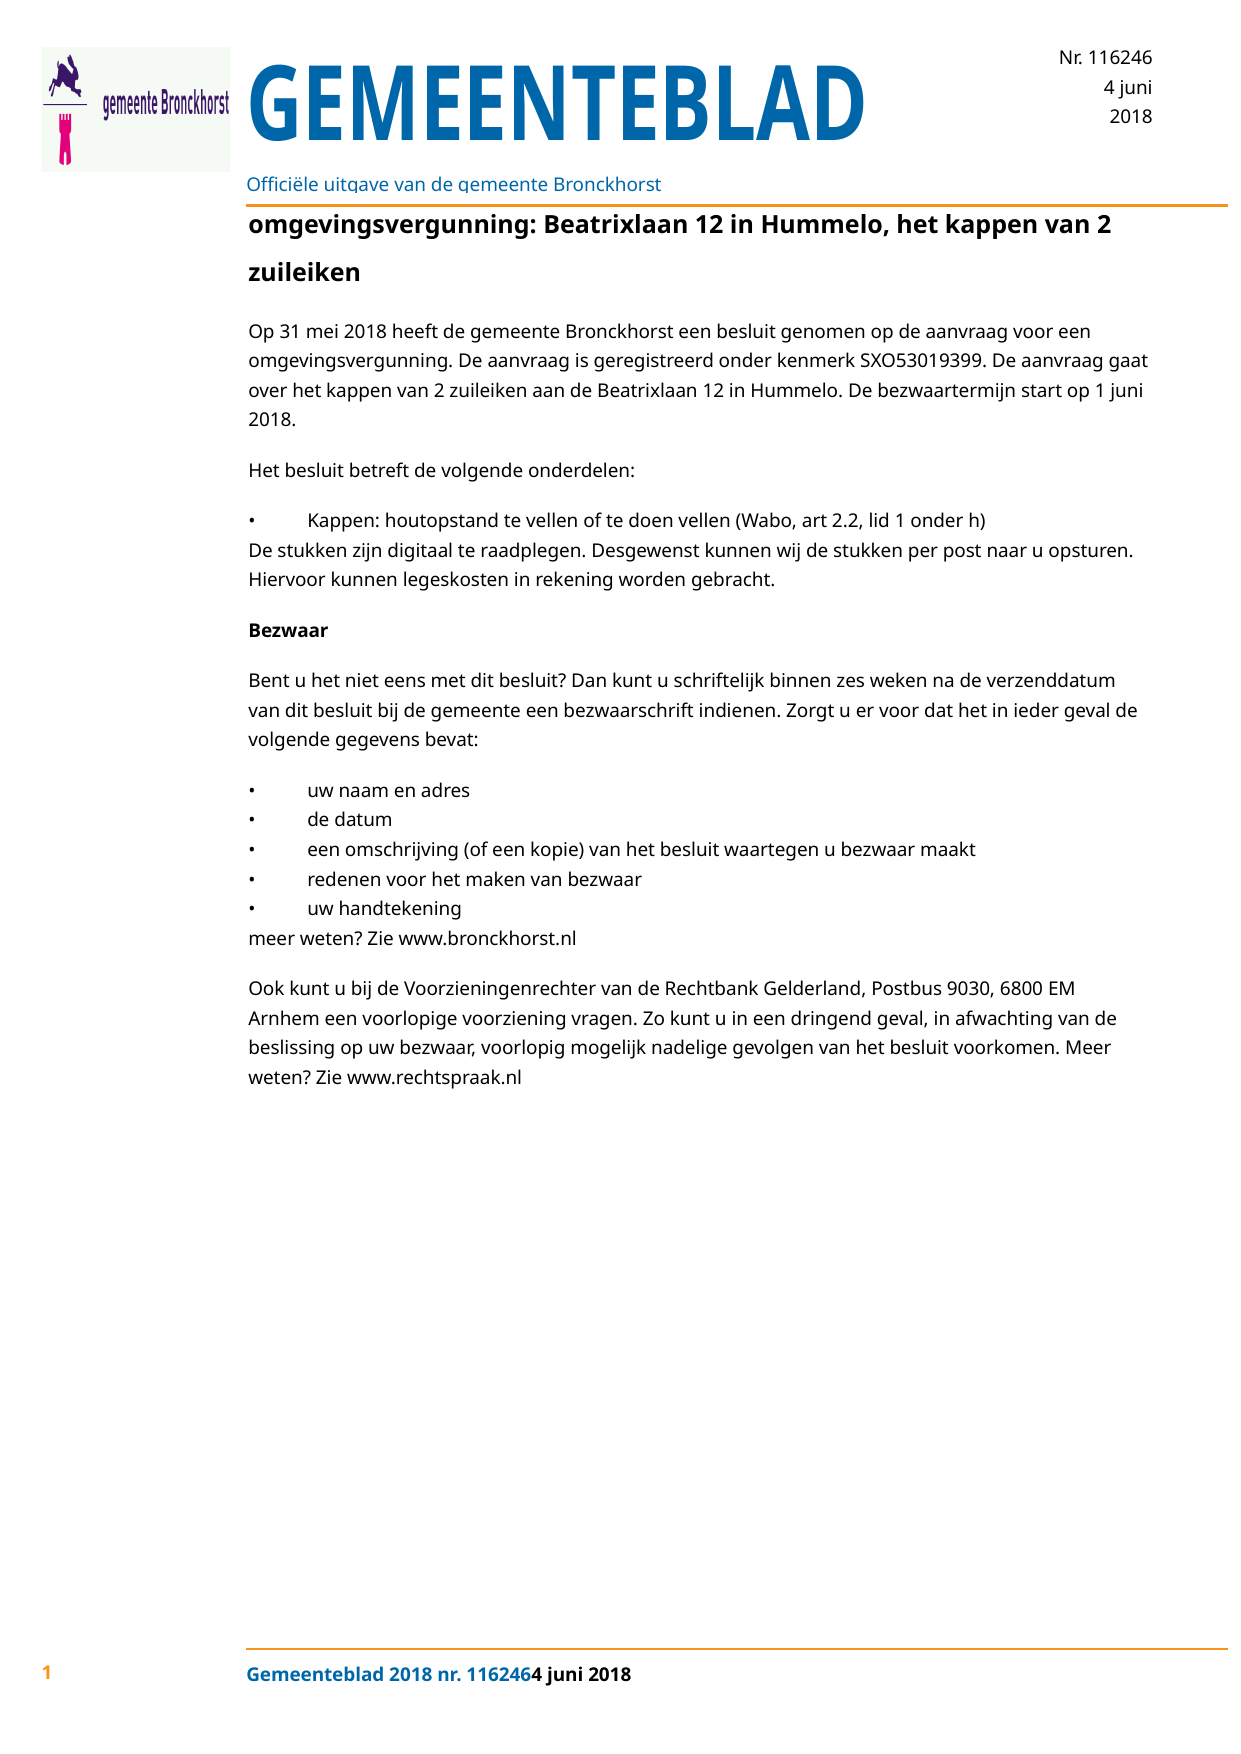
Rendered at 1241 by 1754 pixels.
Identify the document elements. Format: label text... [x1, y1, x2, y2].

text meer weten? Zie www.bronckhorst.nl [248, 925, 1152, 951]
list Kappen: houtopstand te vellen of te doen vellen (Wabo, art 2.2, lid 1 onder h) [248, 507, 1152, 533]
list uw naam en adres [248, 777, 1152, 803]
text Op 31 mei 2018 heeft de gemeente Bronckhorst een besluit genomen op de aanvraag voor een omgevingsvergunning. De aanvraag is geregistreerd onder kenmerk SXO53019399. De aanvraag gaat over het kappen van 2 zuileiken aan de Beatrixlaan 12 in Hummelo. De bezwaartermijn start op 1 juni 2018. [248, 318, 1152, 432]
text De stukken zijn digitaal te raadplegen. Desgewenst kunnen wij de stukken per post naar u opsturen. Hiervoor kunnen legeskosten in rekening worden gebracht. [248, 537, 1152, 592]
text Ook kunt u bij de Voorzieningenrechter van de Rechtbank Gelderland, Postbus 9030, 6800 EM Arnhem een voorlopige voorziening vragen. Zo kunt u in een dringend geval, in afwachting van de beslissing op uw bezwaar, voorlopig mogelijk nadelige gevolgen van het besluit voorkomen. Meer weten? Zie www.rechtspraak.nl [248, 975, 1152, 1090]
list uw handtekening [248, 895, 1152, 921]
text Bent u het niet eens met dit besluit? Dan kunt u schriftelijk binnen zes weken na de verzenddatum van dit besluit bij de gemeente een bezwaarschrift indienen. Zorgt u er voor dat het in ieder geval de volgende gegevens bevat: [248, 667, 1152, 752]
text Het besluit betreft de volgende onderdelen: [248, 457, 1152, 483]
list een omschrijving (of een kopie) van het besluit waartegen u bezwaar maakt [248, 836, 1152, 862]
list de datum [248, 807, 1152, 832]
list redenen voor het maken van bezwaar [248, 866, 1152, 892]
picture [41, 47, 231, 172]
text omgevingsvergunning: Beatrixlaan 12 in Hummelo, het kappen van 2 zuileiken [248, 207, 1152, 288]
text Bezwaar [248, 617, 1152, 643]
